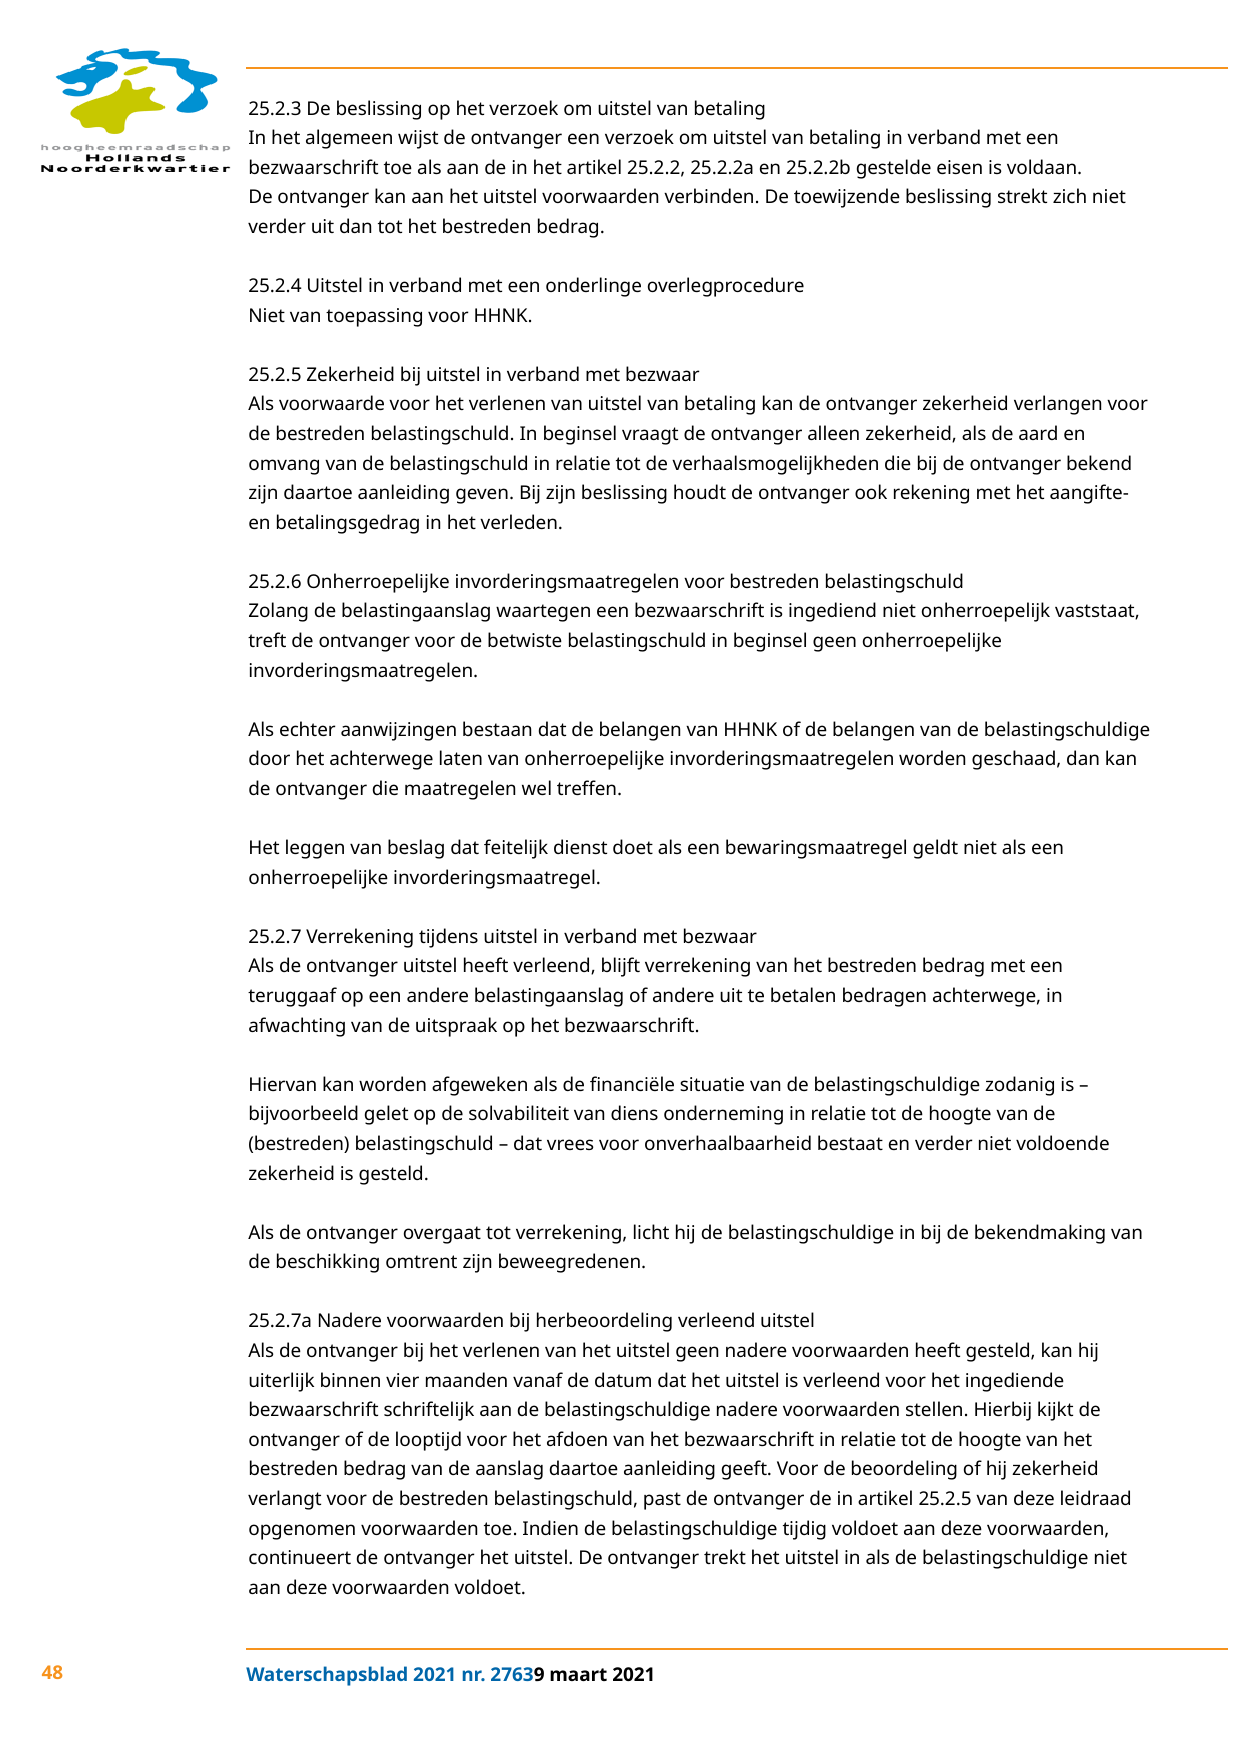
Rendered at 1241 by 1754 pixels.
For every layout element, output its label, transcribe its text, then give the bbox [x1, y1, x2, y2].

text Het leggen van beslag dat feitelijk dienst doet als een bewaringsmaatregel geldt niet als een onherroepelijke invorderingsmaatregel. [248, 834, 1152, 890]
text Hiervan kan worden afgeweken als de financiële situatie van de belastingschuldige zodanig is – bijvoorbeeld gelet op de solvabiliteit van diens onderneming in relatie tot de hoogte van de (bestreden) belastingschuld – dat vrees voor onverhaalbaarheid bestaat en verder niet voldoende zekerheid is gesteld. [248, 1071, 1152, 1186]
text Als de ontvanger bij het verlenen van het uitstel geen nadere voorwaarden heeft gesteld, kan hij uiterlijk binnen vier maanden vanaf de datum dat het uitstel is verleend voor het ingediende bezwaarschrift schriftelijk aan de belastingschuldige nadere voorwaarden stellen. Hierbij kijkt de ontvanger of de looptijd voor het afdoen van het bezwaarschrift in relatie tot de hoogte van het bestreden bedrag van de aanslag daartoe aanleiding geeft. Voor de beoordeling of hij zekerheid verlangt voor de bestreden belastingschuld, past de ontvanger de in artikel 25.2.5 van deze leidraad opgenomen voorwaarden toe. Indien de belastingschuldige tijdig voldoet aan deze voorwaarden, continueert de ontvanger het uitstel. De ontvanger trekt het uitstel in als de belastingschuldige niet aan deze voorwaarden voldoet. [248, 1337, 1152, 1600]
text Als de ontvanger overgaat tot verrekening, licht hij de belastingschuldige in bij de bekendmaking van de beschikking omtrent zijn beweegredenen. [248, 1219, 1152, 1274]
text De ontvanger kan aan het uitstel voorwaarden verbinden. De toewijzende beslissing strekt zich niet verder uit dan tot het bestreden bedrag. [248, 183, 1152, 239]
text In het algemeen wijst de ontvanger een verzoek om uitstel van betaling in verband met een bezwaarschrift toe als aan de in het artikel 25.2.2, 25.2.2a en 25.2.2b gestelde eisen is voldaan. [248, 124, 1152, 180]
text 25.2.3 De beslissing op het verzoek om uitstel van betaling [248, 95, 1152, 121]
text 25.2.7 Verrekening tijdens uitstel in verband met bezwaar [248, 923, 1152, 949]
text Als voorwaarde voor het verlenen van uitstel van betaling kan de ontvanger zekerheid verlangen voor de bestreden belastingschuld. In beginsel vraagt de ontvanger alleen zekerheid, als de aard en omvang van de belastingschuld in relatie tot de verhaalsmogelijkheden die bij de ontvanger bekend zijn daartoe aanleiding geven. Bij zijn beslissing houdt de ontvanger ook rekening met het aangifte- en betalingsgedrag in het verleden. [248, 391, 1152, 535]
text Niet van toepassing voor HHNK. [248, 302, 1152, 328]
picture [41, 47, 231, 172]
text 25.2.5 Zekerheid bij uitstel in verband met bezwaar [248, 361, 1152, 387]
text Zolang de belastingaanslag waartegen een bezwaarschrift is ingediend niet onherroepelijk vaststaat, treft de ontvanger voor de betwiste belastingschuld in beginsel geen onherroepelijke invorderingsmaatregelen. [248, 598, 1152, 683]
text 25.2.6 Onherroepelijke invorderingsmaatregelen voor bestreden belastingschuld [248, 568, 1152, 594]
text Als echter aanwijzingen bestaan dat de belangen van HHNK of de belangen van de belastingschuldige door het achterwege laten van onherroepelijke invorderingsmaatregelen worden geschaad, dan kan de ontvanger die maatregelen wel treffen. [248, 716, 1152, 801]
text 25.2.4 Uitstel in verband met een onderlinge overlegprocedure [248, 272, 1152, 298]
text 25.2.7a Nadere voorwaarden bij herbeoordeling verleend uitstel [248, 1308, 1152, 1333]
text Als de ontvanger uitstel heeft verleend, blijft verrekening van het bestreden bedrag met een teruggaaf op een andere belastingaanslag of andere uit te betalen bedragen achterwege, in afwachting van de uitspraak op het bezwaarschrift. [248, 953, 1152, 1038]
